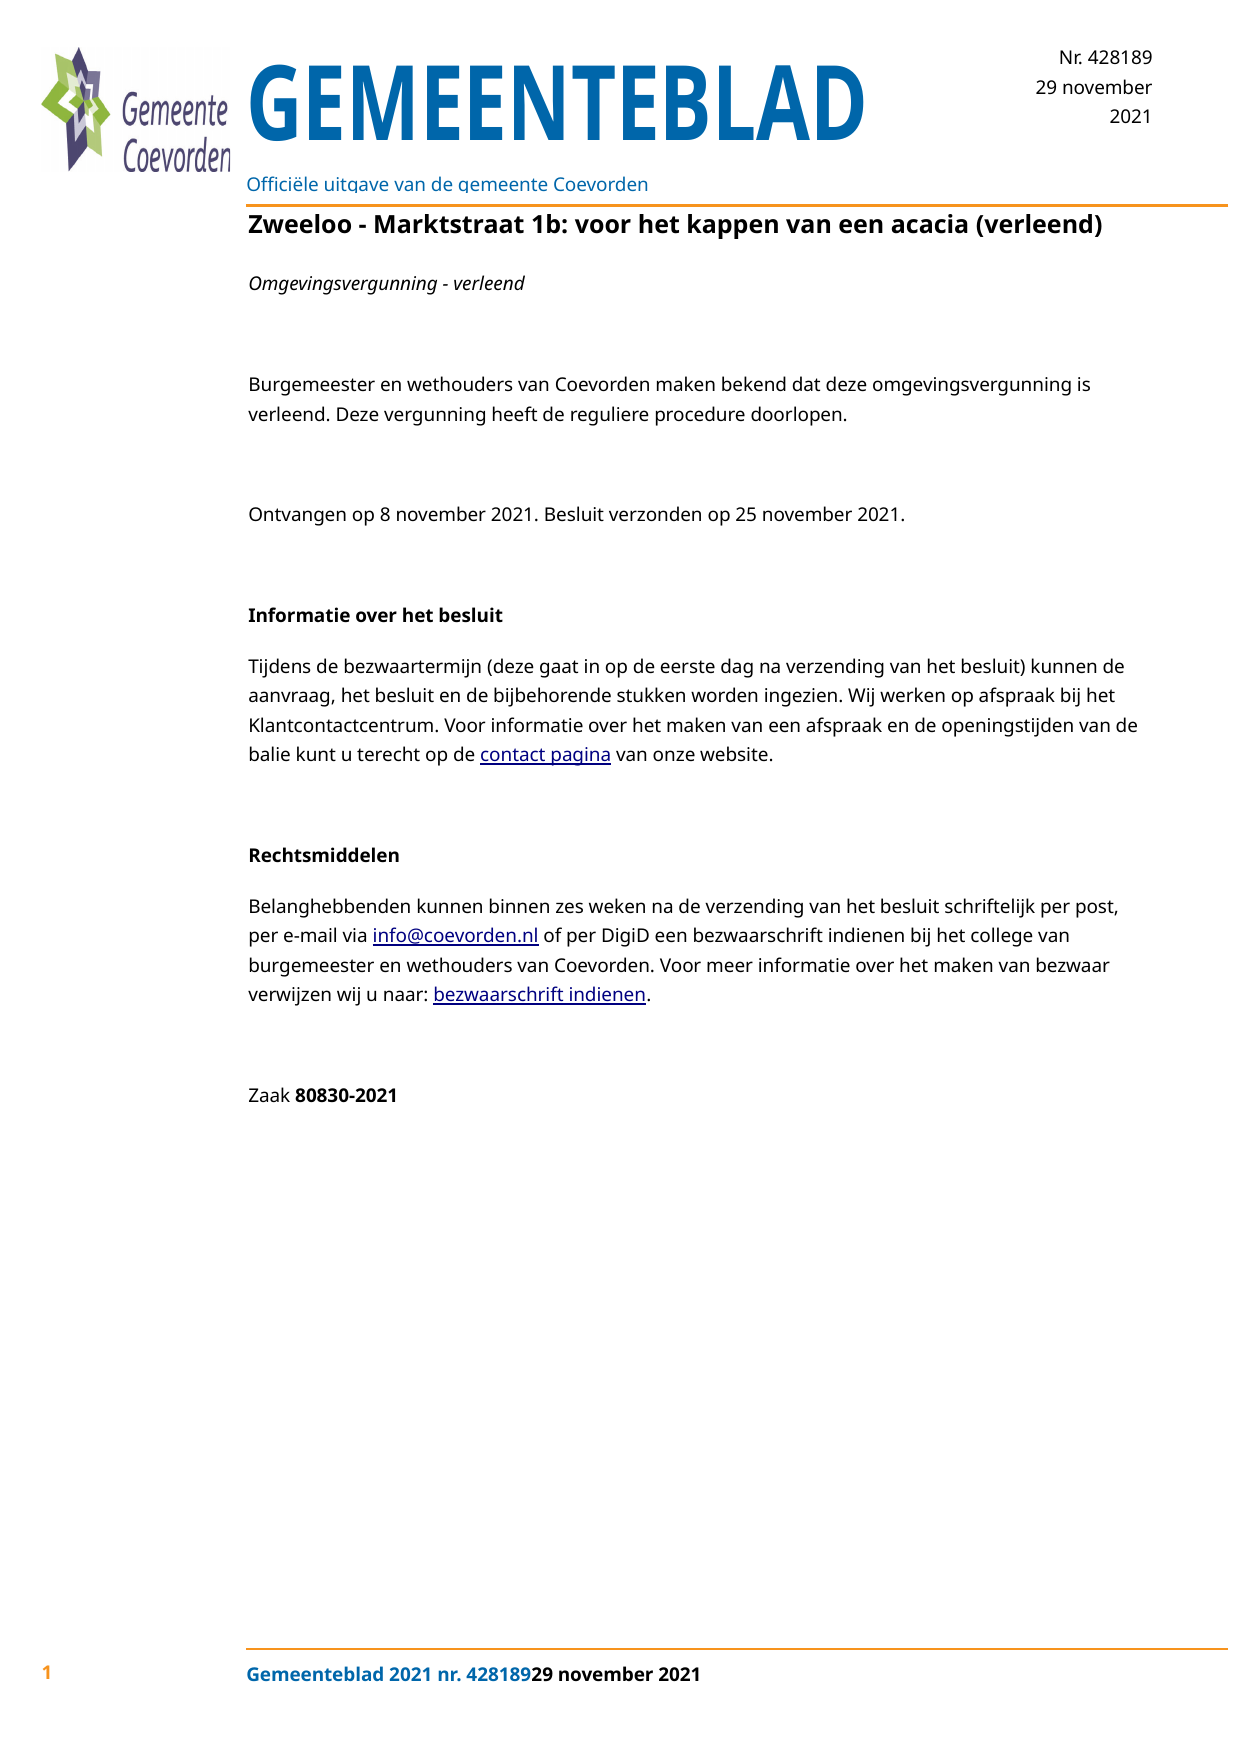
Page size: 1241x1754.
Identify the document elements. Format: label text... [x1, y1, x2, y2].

text Omgevingsvergunning - verleend [248, 270, 1152, 296]
text Zaak 80830-2021 [248, 1082, 1152, 1108]
text Informatie over het besluit [248, 602, 1152, 628]
text Tijdens de bezwaartermijn (deze gaat in op de eerste dag na verzending van het besluit) kunnen de aanvraag, het besluit en de bijbehorende stukken worden ingezien. Wij werken op afspraak bij het Klantcontactcentrum. Voor informatie over het maken van een afspraak en de openingstijden van de balie kunt u terecht op de contact pagina van onze website. [248, 653, 1152, 767]
text Belanghebbenden kunnen binnen zes weken na de verzending van het besluit schriftelijk per post, per e-mail via info@coevorden.nl of per DigiD een bezwaarschrift indienen bij het college van burgemeester en wethouders van Coevorden. Voor meer informatie over het maken van bezwaar verwijzen wij u naar: bezwaarschrift indienen. [248, 893, 1152, 1007]
text Burgemeester en wethouders van Coevorden maken bekend dat deze omgevingsvergunning is verleend. Deze vergunning heeft de reguliere procedure doorlopen. [248, 371, 1152, 426]
text Ontvangen op 8 november 2021. Besluit verzonden op 25 november 2021. [248, 502, 1152, 527]
text Rechtsmiddelen [248, 842, 1152, 868]
text Zweeloo - Marktstraat 1b: voor het kappen van een acacia (verleend) [248, 207, 1152, 241]
picture [41, 47, 231, 172]
